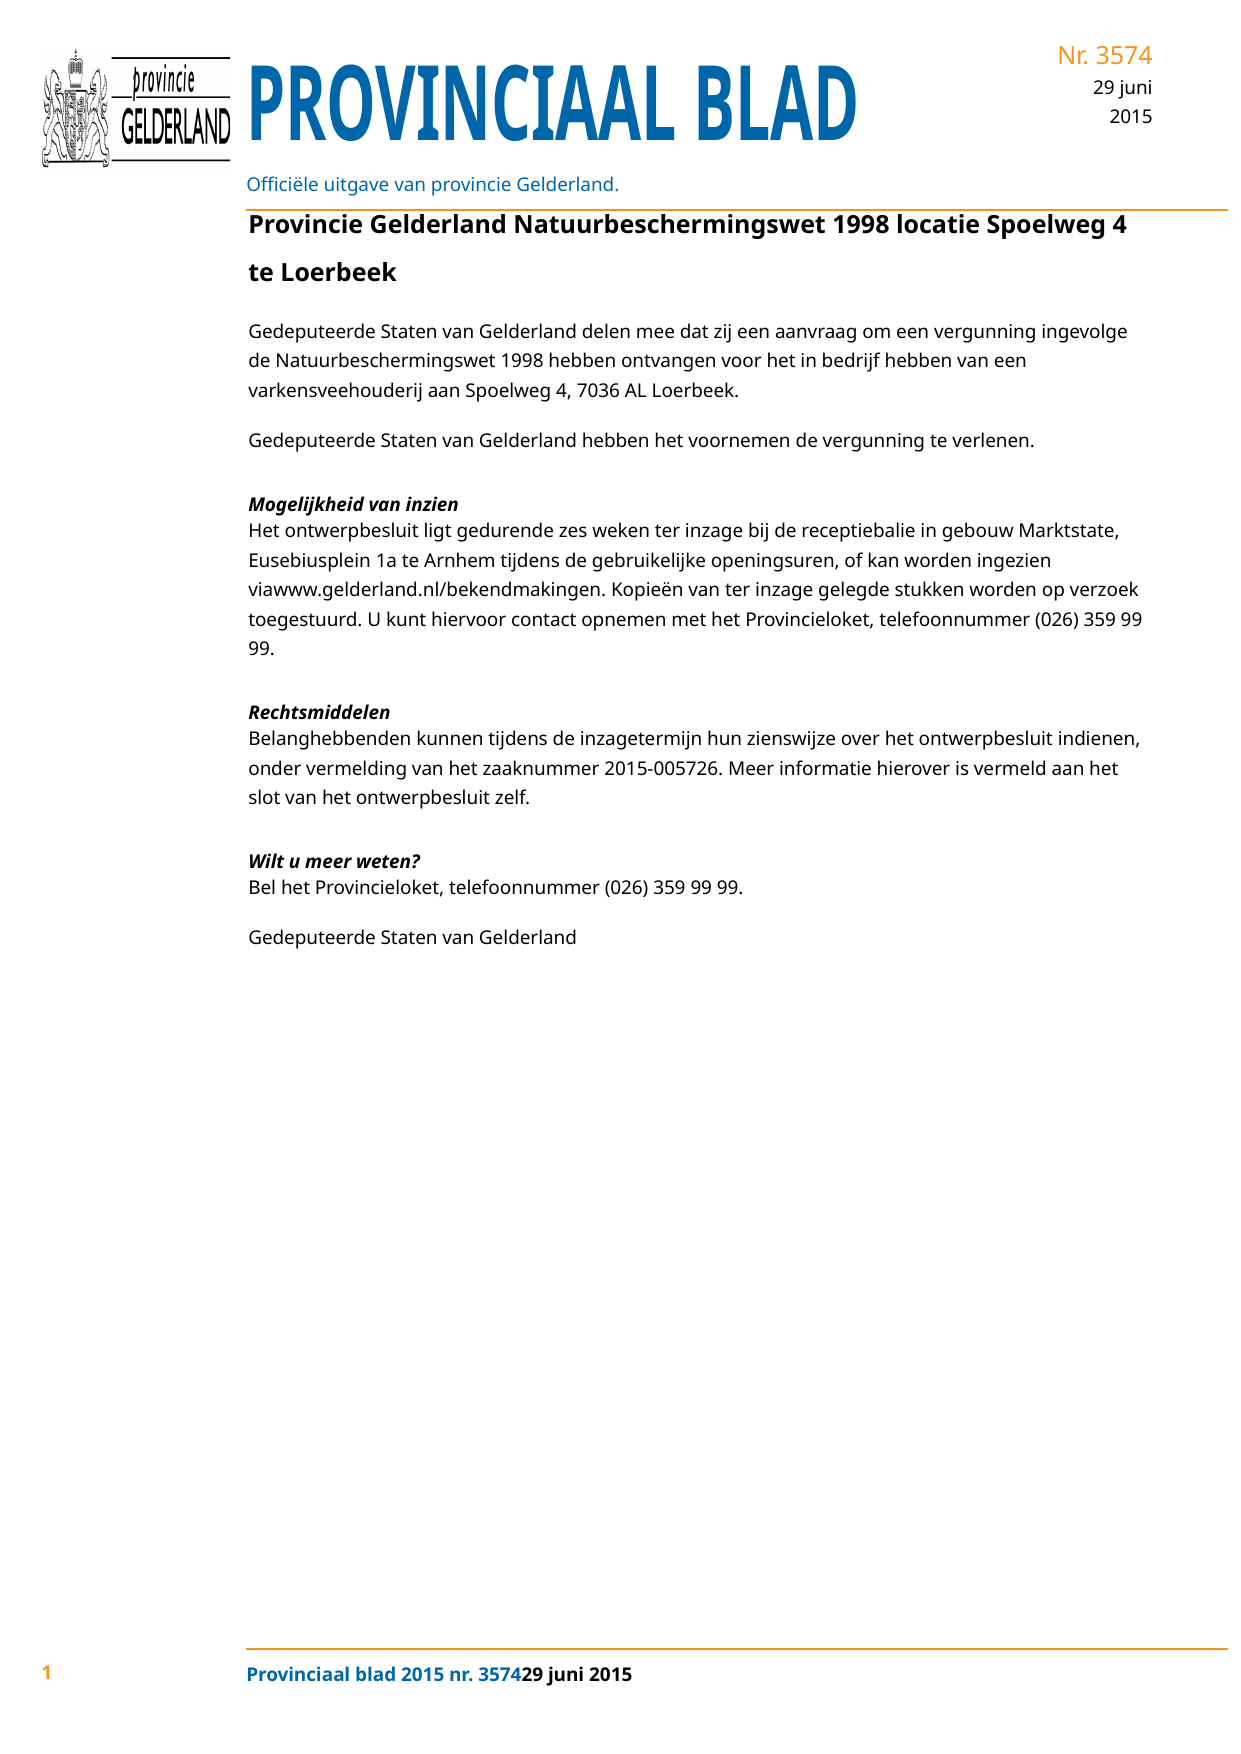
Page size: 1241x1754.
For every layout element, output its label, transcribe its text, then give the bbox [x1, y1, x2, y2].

text Rechtsmiddelen [248, 699, 1152, 725]
text Bel het Provincieloket, telefoonnummer (026) 359 99 99. [248, 874, 1152, 900]
text Gedeputeerde Staten van Gelderland hebben het voornemen de vergunning te verlenen. [248, 427, 1152, 453]
text Gedeputeerde Staten van Gelderland [248, 924, 1152, 950]
text Het ontwerpbesluit ligt gedurende zes weken ter inzage bij de receptiebalie in gebouw Marktstate, Eusebiusplein 1a te Arnhem tijdens de gebruikelijke openingsuren, of kan worden ingezien viawww.gelderland.nl/bekendmakingen. Kopieën van ter inzage gelegde stukken worden op verzoek toegestuurd. U kunt hiervoor contact opnemen met het Provincieloket, telefoonnummer (026) 359 99 99. [248, 517, 1152, 661]
text Gedeputeerde Staten van Gelderland delen mee dat zij een aanvraag om een vergunning ingevolge de Natuurbeschermingswet 1998 hebben ontvangen voor het in bedrijf hebben van een varkensveehouderij aan Spoelweg 4, 7036 AL Loerbeek. [248, 318, 1152, 403]
text Provincie Gelderland Natuurbeschermingswet 1998 locatie Spoelweg 4 te Loerbeek [248, 211, 1152, 288]
picture [41, 47, 231, 172]
text Belanghebbenden kunnen tijdens de inzagetermijn hun zienswijze over het ontwerpbesluit indienen, onder vermelding van het zaaknummer 2015-005726. Meer informatie hierover is vermeld aan het slot van het ontwerpbesluit zelf. [248, 725, 1152, 810]
text Mogelijkheid van inzien [248, 491, 1152, 517]
text Wilt u meer weten? [248, 848, 1152, 874]
